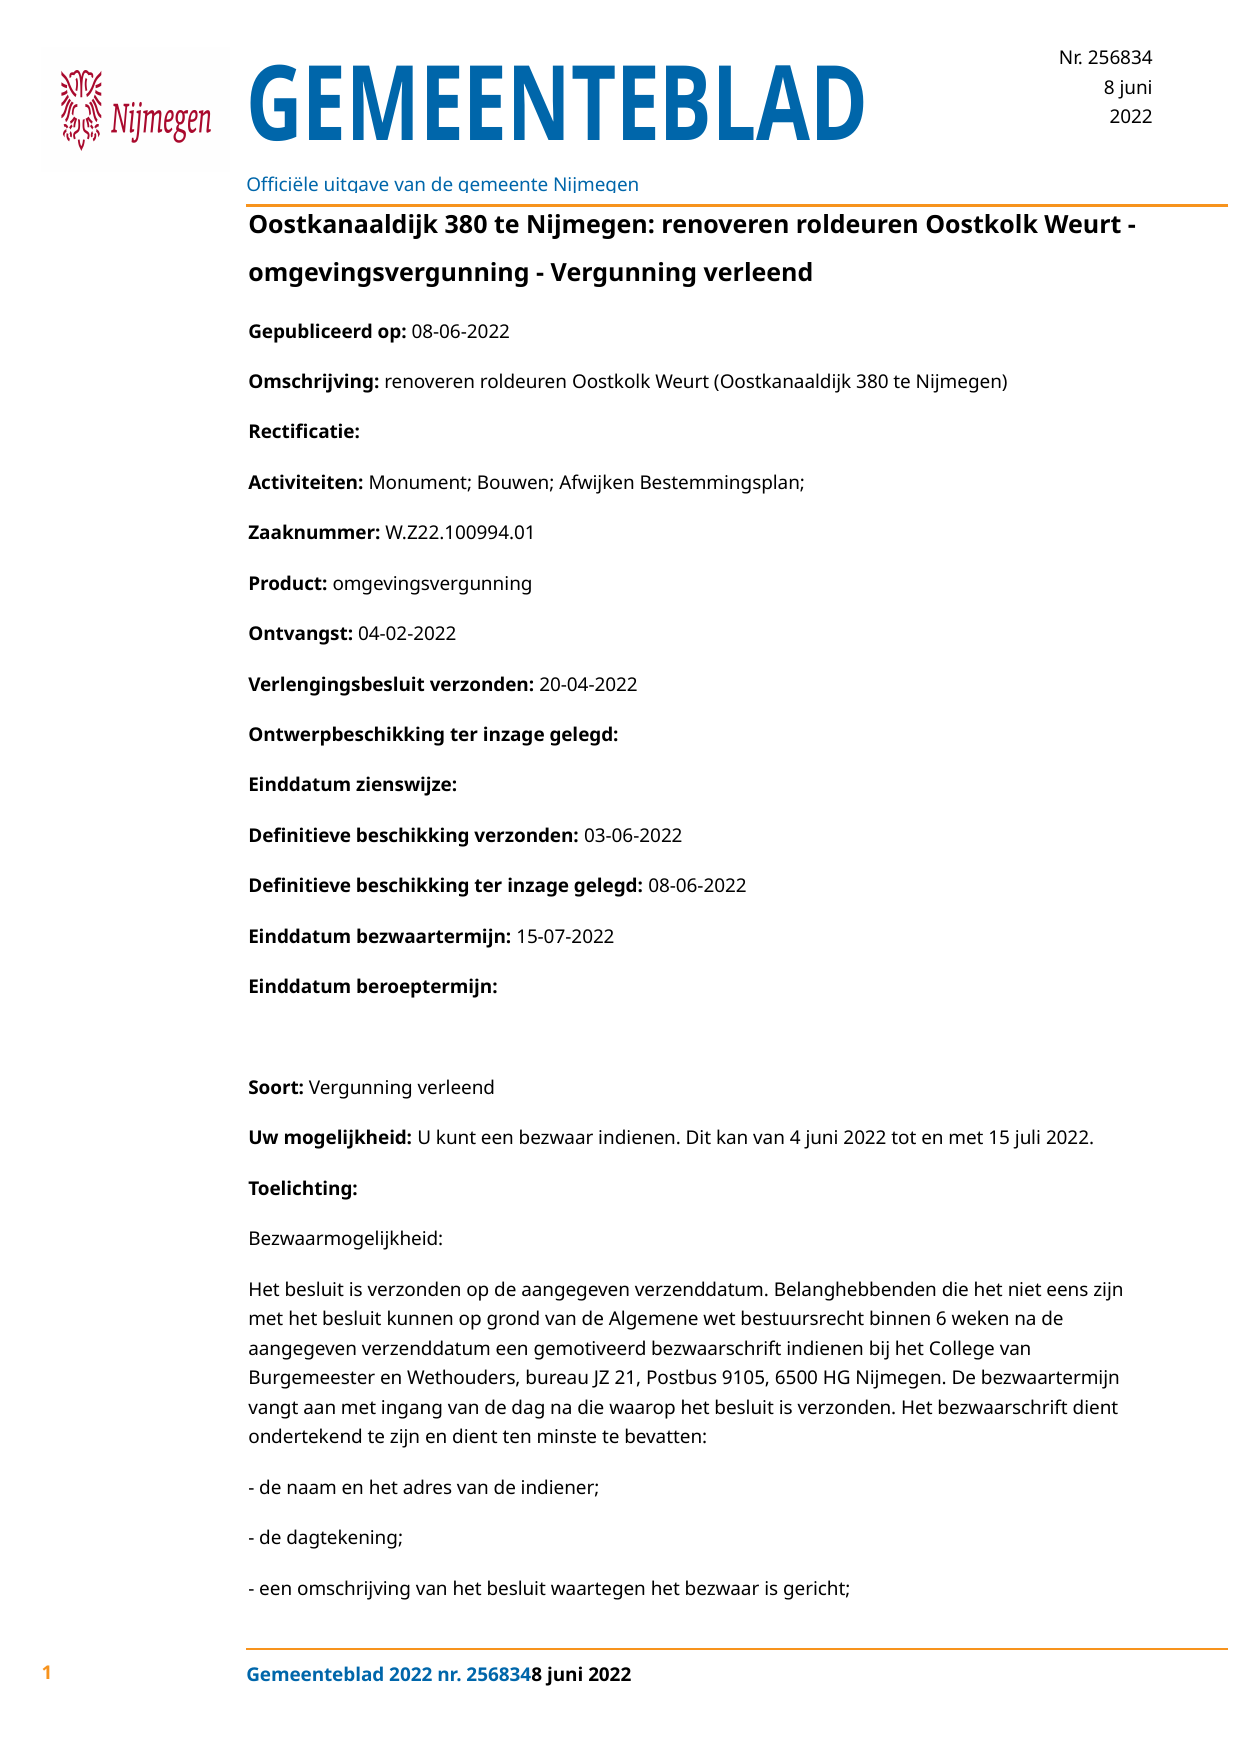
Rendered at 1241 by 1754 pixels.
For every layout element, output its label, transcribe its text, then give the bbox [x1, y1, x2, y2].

text Definitieve beschikking ter inzage gelegd: 08-06-2022 [248, 872, 1152, 898]
text Einddatum beroeptermijn: [248, 973, 1152, 999]
text Toelichting: [248, 1175, 1152, 1201]
text Ontwerpbeschikking ter inzage gelegd: [248, 721, 1152, 747]
text - een omschrijving van het besluit waartegen het bezwaar is gericht; [248, 1575, 1152, 1601]
text Ontvangst: 04-02-2022 [248, 620, 1152, 646]
text Het besluit is verzonden op de aangegeven verzenddatum. Belanghebbenden die het niet eens zijn met het besluit kunnen op grond van de Algemene wet bestuursrecht binnen 6 weken na de aangegeven verzenddatum een gemotiveerd bezwaarschrift indienen bij het College van Burgemeester en Wethouders, bureau JZ 21, Postbus 9105, 6500 HG Nijmegen. De bezwaartermijn vangt aan met ingang van de dag na die waarop het besluit is verzonden. Het bezwaarschrift dient ondertekend te zijn en dient ten minste te bevatten: [248, 1276, 1152, 1449]
text Omschrijving: renoveren roldeuren Oostkolk Weurt (Oostkanaaldijk 380 te Nijmegen) [248, 368, 1152, 394]
text Oostkanaaldijk 380 te Nijmegen: renoveren roldeuren Oostkolk Weurt - omgevingsvergunning - Vergunning verleend [248, 207, 1152, 288]
text Bezwaarmogelijkheid: [248, 1225, 1152, 1251]
text Einddatum bezwaartermijn: 15-07-2022 [248, 923, 1152, 949]
text Soort: Vergunning verleend [248, 1074, 1152, 1100]
text Gepubliceerd op: 08-06-2022 [248, 318, 1152, 344]
text Einddatum zienswijze: [248, 772, 1152, 797]
text Verlengingsbesluit verzonden: 20-04-2022 [248, 671, 1152, 697]
text Zaaknummer: W.Z22.100994.01 [248, 519, 1152, 545]
text Definitieve beschikking verzonden: 03-06-2022 [248, 822, 1152, 848]
text Uw mogelijkheid: U kunt een bezwaar indienen. Dit kan van 4 juni 2022 tot en met 15 juli 2022. [248, 1124, 1152, 1150]
text Product: omgevingsvergunning [248, 570, 1152, 596]
text - de dagtekening; [248, 1524, 1152, 1550]
text - de naam en het adres van de indiener; [248, 1474, 1152, 1500]
picture [41, 47, 231, 172]
text Rectificatie: [248, 419, 1152, 444]
text Activiteiten: Monument; Bouwen; Afwijken Bestemmingsplan; [248, 469, 1152, 495]
